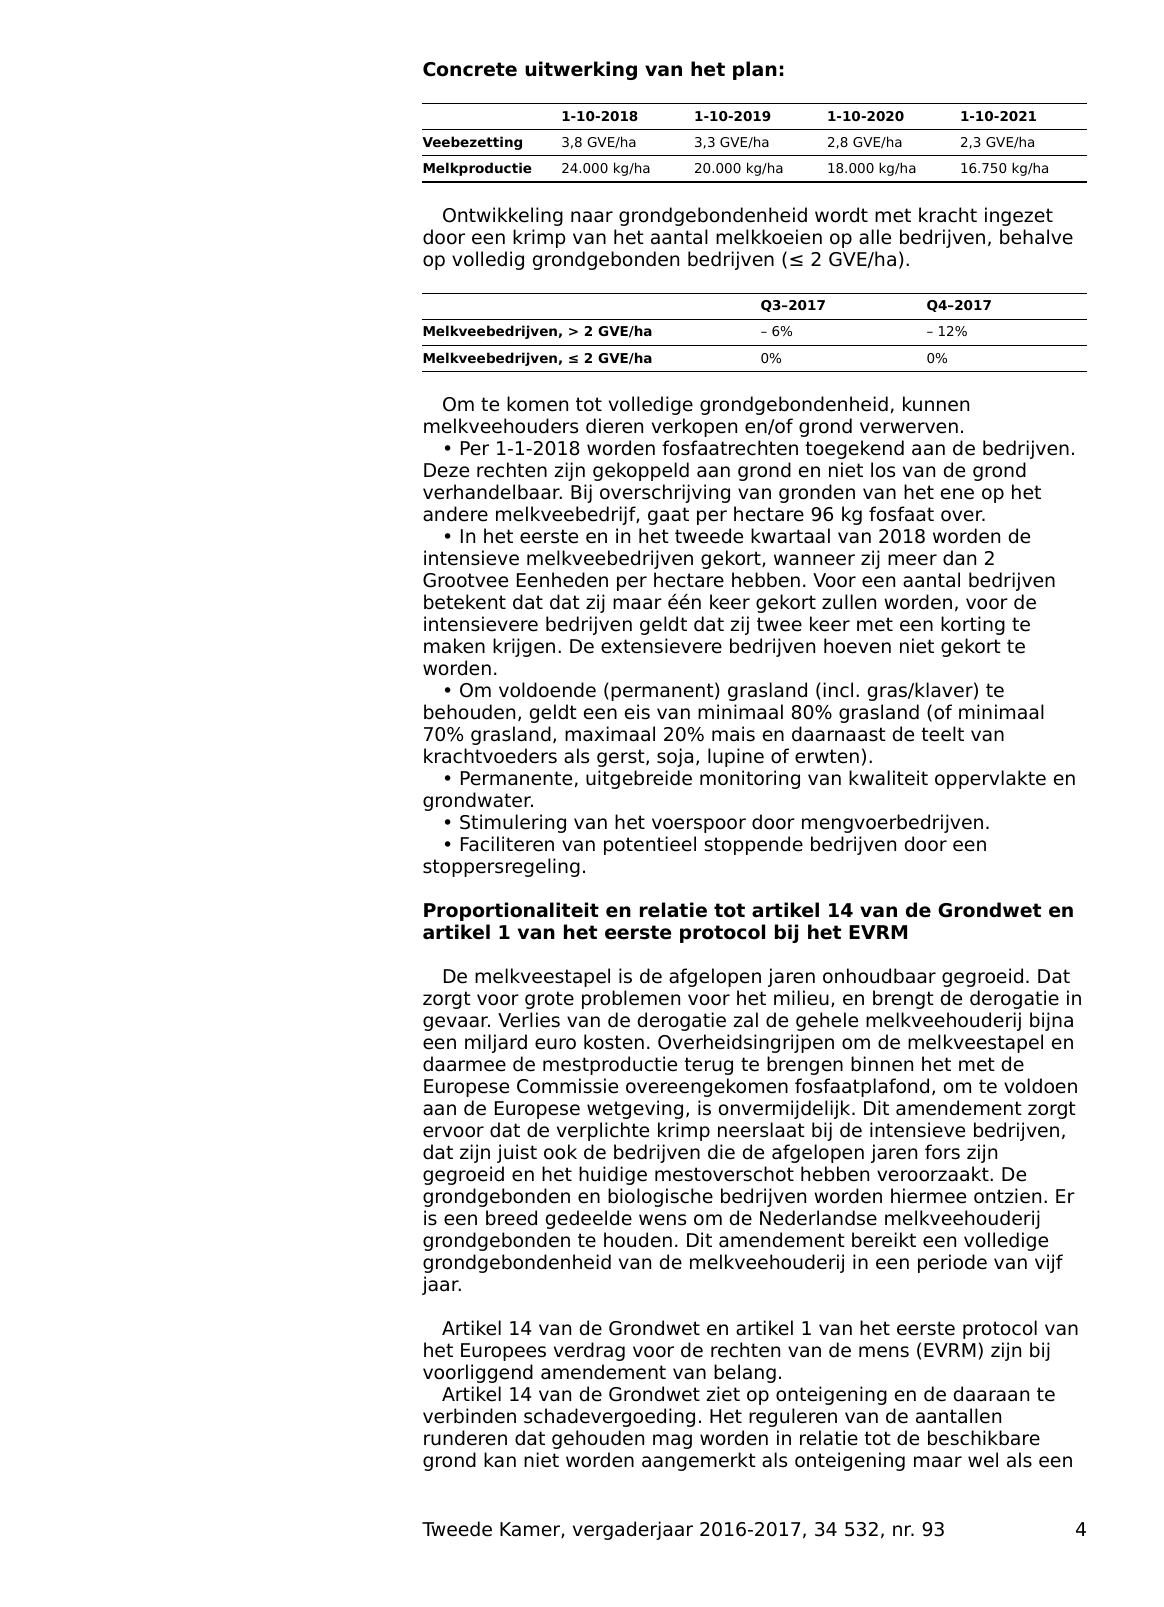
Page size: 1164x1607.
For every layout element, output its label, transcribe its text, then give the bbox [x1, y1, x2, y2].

table_cell 2,8 GVE/ha [821, 130, 954, 155]
table_cell 24.000 kg/ha [555, 156, 688, 181]
subtitle Proportionaliteit en relatie tot artikel 14 van de Grondwet en artikel 1 van het eerste protocol bij het EVRM [422, 900, 1087, 944]
table_cell 18.000 kg/ha [821, 156, 954, 181]
table_header 1-10-2020 [821, 104, 954, 129]
table_cell Melkveebedrijven, ≤ 2 GVE/ha [422, 346, 754, 371]
table_cell Veebezetting [422, 130, 555, 155]
text • Faciliteren van potentieel stoppende bedrijven door een stoppersregeling. [422, 834, 1087, 878]
text • Permanente, uitgebreide monitoring van kwaliteit oppervlakte en grondwater. [422, 768, 1087, 812]
table_header [422, 294, 754, 318]
table_cell Melkproductie [422, 156, 555, 181]
table_cell 0% [754, 346, 921, 371]
table_cell 3,3 GVE/ha [688, 130, 821, 155]
table_cell 16.750 kg/ha [954, 156, 1087, 181]
table_header 1-10-2018 [555, 104, 688, 129]
subtitle Concrete uitwerking van het plan: [422, 59, 1087, 81]
table_header 1-10-2021 [954, 104, 1087, 129]
table_header Q3–2017 [754, 294, 921, 318]
text De melkveestapel is de afgelopen jaren onhoudbaar gegroeid. Dat zorgt voor grote problemen voor het milieu, en brengt de derogatie in gevaar. Verlies van de derogatie zal de gehele melkveehouderij bijna een miljard euro kosten. Overheidsingrijpen om de melkveestapel en daarmee de mestproductie terug te brengen binnen het met de Europese Commissie overeengekomen fosfaatplafond, om te voldoen aan de Europese wetgeving, is onvermijdelijk. Dit amendement zorgt ervoor dat de verplichte krimp neerslaat bij de intensieve bedrijven, dat zijn juist ook de bedrijven die de afgelopen jaren fors zijn gegroeid en het huidige mestoverschot hebben veroorzaakt. De grondgebonden en biologische bedrijven worden hiermee ontzien. Er is een breed gedeelde wens om de Nederlandse melkveehouderij grondgebonden te houden. Dit amendement bereikt een volledige grondgebondenheid van de melkveehouderij in een periode van vijf jaar. [422, 966, 1087, 1296]
text • Om voldoende (permanent) grasland (incl. gras/klaver) te behouden, geldt een eis van minimaal 80% grasland (of minimaal 70% grasland, maximaal 20% mais en daarnaast de teelt van krachtvoeders als gerst, soja, lupine of erwten). [422, 680, 1087, 768]
text Om te komen tot volledige grondgebondenheid, kunnen melkveehouders dieren verkopen en/of grond verwerven. [422, 394, 1087, 438]
table_cell Melkveebedrijven, > 2 GVE/ha [422, 320, 754, 345]
table_cell 0% [921, 346, 1087, 371]
table_cell – 12% [921, 320, 1087, 345]
table_header 1-10-2019 [688, 104, 821, 129]
text Artikel 14 van de Grondwet en artikel 1 van het eerste protocol van het Europees verdrag voor de rechten van de mens (EVRM) zijn bij voorliggend amendement van belang. [422, 1318, 1087, 1384]
table_cell 3,8 GVE/ha [555, 130, 688, 155]
table_cell – 6% [754, 320, 921, 345]
text • In het eerste en in het tweede kwartaal van 2018 worden de intensieve melkveebedrijven gekort, wanneer zij meer dan 2 Grootvee Eenheden per hectare hebben. Voor een aantal bedrijven betekent dat dat zij maar één keer gekort zullen worden, voor de intensievere bedrijven geldt dat zij twee keer met een korting te maken krijgen. De extensievere bedrijven hoeven niet gekort te worden. [422, 526, 1087, 680]
text Artikel 14 van de Grondwet ziet op onteigening en de daaraan te verbinden schadevergoeding. Het reguleren van de aantallen runderen dat gehouden mag worden in relatie tot de beschikbare grond kan niet worden aangemerkt als onteigening maar wel als een [422, 1384, 1087, 1472]
text Ontwikkeling naar grondgebondenheid wordt met kracht ingezet door een krimp van het aantal melkkoeien op alle bedrijven, behalve op volledig grondgebonden bedrijven (≤ 2 GVE/ha). [422, 204, 1087, 271]
table_header [422, 104, 555, 129]
text • Stimulering van het voerspoor door mengvoerbedrijven. [422, 812, 1087, 834]
text • Per 1-1-2018 worden fosfaatrechten toegekend aan de bedrijven. Deze rechten zijn gekoppeld aan grond en niet los van de grond verhandelbaar. Bij overschrijving van gronden van het ene op het andere melkveebedrijf, gaat per hectare 96 kg fosfaat over. [422, 438, 1087, 526]
table_cell 20.000 kg/ha [688, 156, 821, 181]
table_header Q4–2017 [921, 294, 1087, 318]
table_cell 2,3 GVE/ha [954, 130, 1087, 155]
